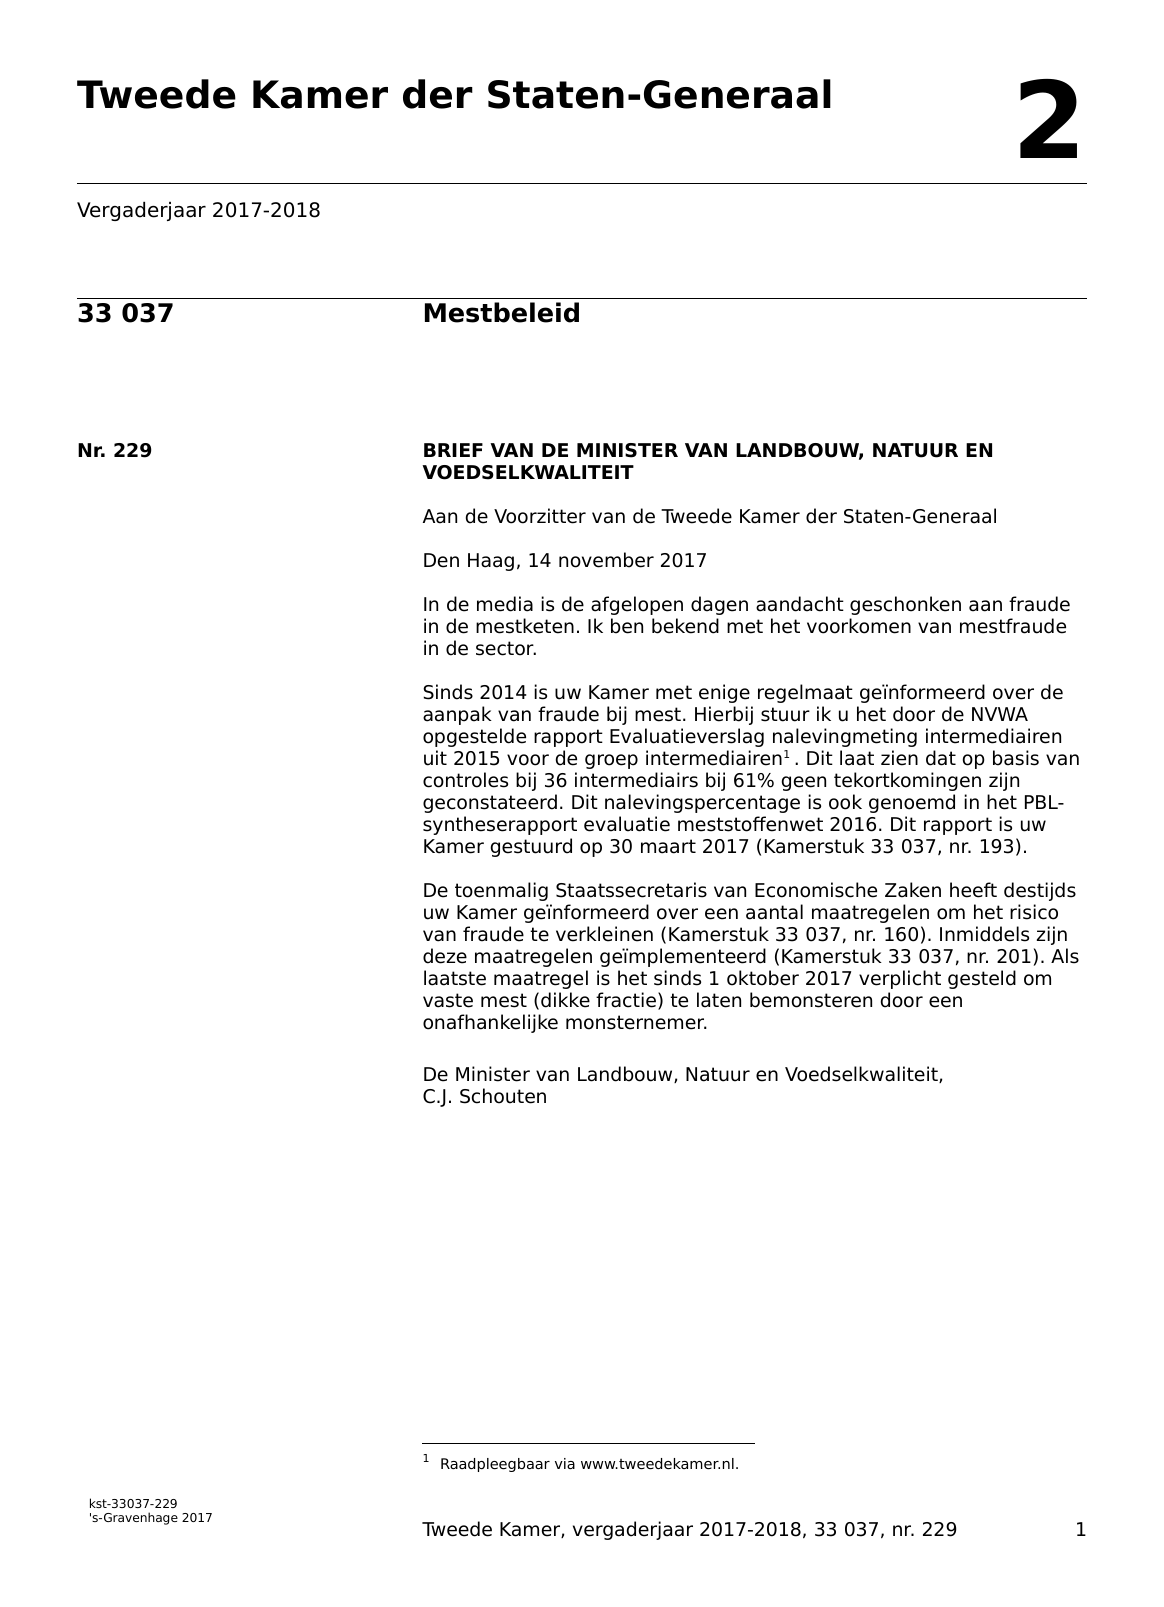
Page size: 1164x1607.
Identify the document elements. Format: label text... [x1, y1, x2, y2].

text Sinds 2014 is uw Kamer met enige regelmaat geïnformeerd over de aanpak van fraude bij mest. Hierbij stuur ik u het door de NVWA opgestelde rapport Evaluatieverslag nalevingmeting intermediairen uit 2015 voor de groep intermediairen. Dit laat zien dat op basis van controles bij 36 intermediairs bij 61% geen tekortkomingen zijn geconstateerd. Dit nalevingspercentage is ook genoemd in het PBL-syntheserapport evaluatie meststoffenwet 2016. Dit rapport is uw Kamer gestuurd op 30 maart 2017 (Kamerstuk 33 037, nr. 193). [422, 682, 1087, 858]
text Aan de Voorzitter van de Tweede Kamer der Staten-Generaal [422, 506, 1087, 528]
subtitle Nr. 229 BRIEF VAN DE MINISTER VAN LANDBOUW, NATUUR EN VOEDSELKWALITEIT [77, 440, 1087, 484]
table_cell Vergaderjaar 2017-2018 [77, 184, 1087, 298]
table_header 2 [886, 59, 1087, 183]
text In de media is de afgelopen dagen aandacht geschonken aan fraude in de mestketen. Ik ben bekend met het voorkomen van mestfraude in de sector. [422, 594, 1087, 660]
text De toenmalig Staatssecretaris van Economische Zaken heeft destijds uw Kamer geïnformeerd over een aantal maatregelen om het risico van fraude te verkleinen (Kamerstuk 33 037, nr. 160). Inmiddels zijn deze maatregelen geïmplementeerd (Kamerstuk 33 037, nr. 201). Als laatste maatregel is het sinds 1 oktober 2017 verplicht gesteld om vaste mest (dikke fractie) te laten bemonsteren door een onafhankelijke monsternemer. [422, 880, 1087, 1034]
text kst-33037-229 [88, 1497, 323, 1511]
text Den Haag, 14 november 2017 [422, 550, 1087, 572]
table_header Tweede Kamer der Staten-Generaal [77, 59, 886, 183]
text De Minister van Landbouw, Natuur en Voedselkwaliteit, C.J. Schouten [422, 1064, 1087, 1108]
text 's-Gravenhage 2017 [88, 1511, 323, 1525]
text Raadpleegbaar via www.tweedekamer.nl. [422, 1452, 1087, 1474]
subtitle 33 037 Mestbeleid [77, 299, 1087, 329]
